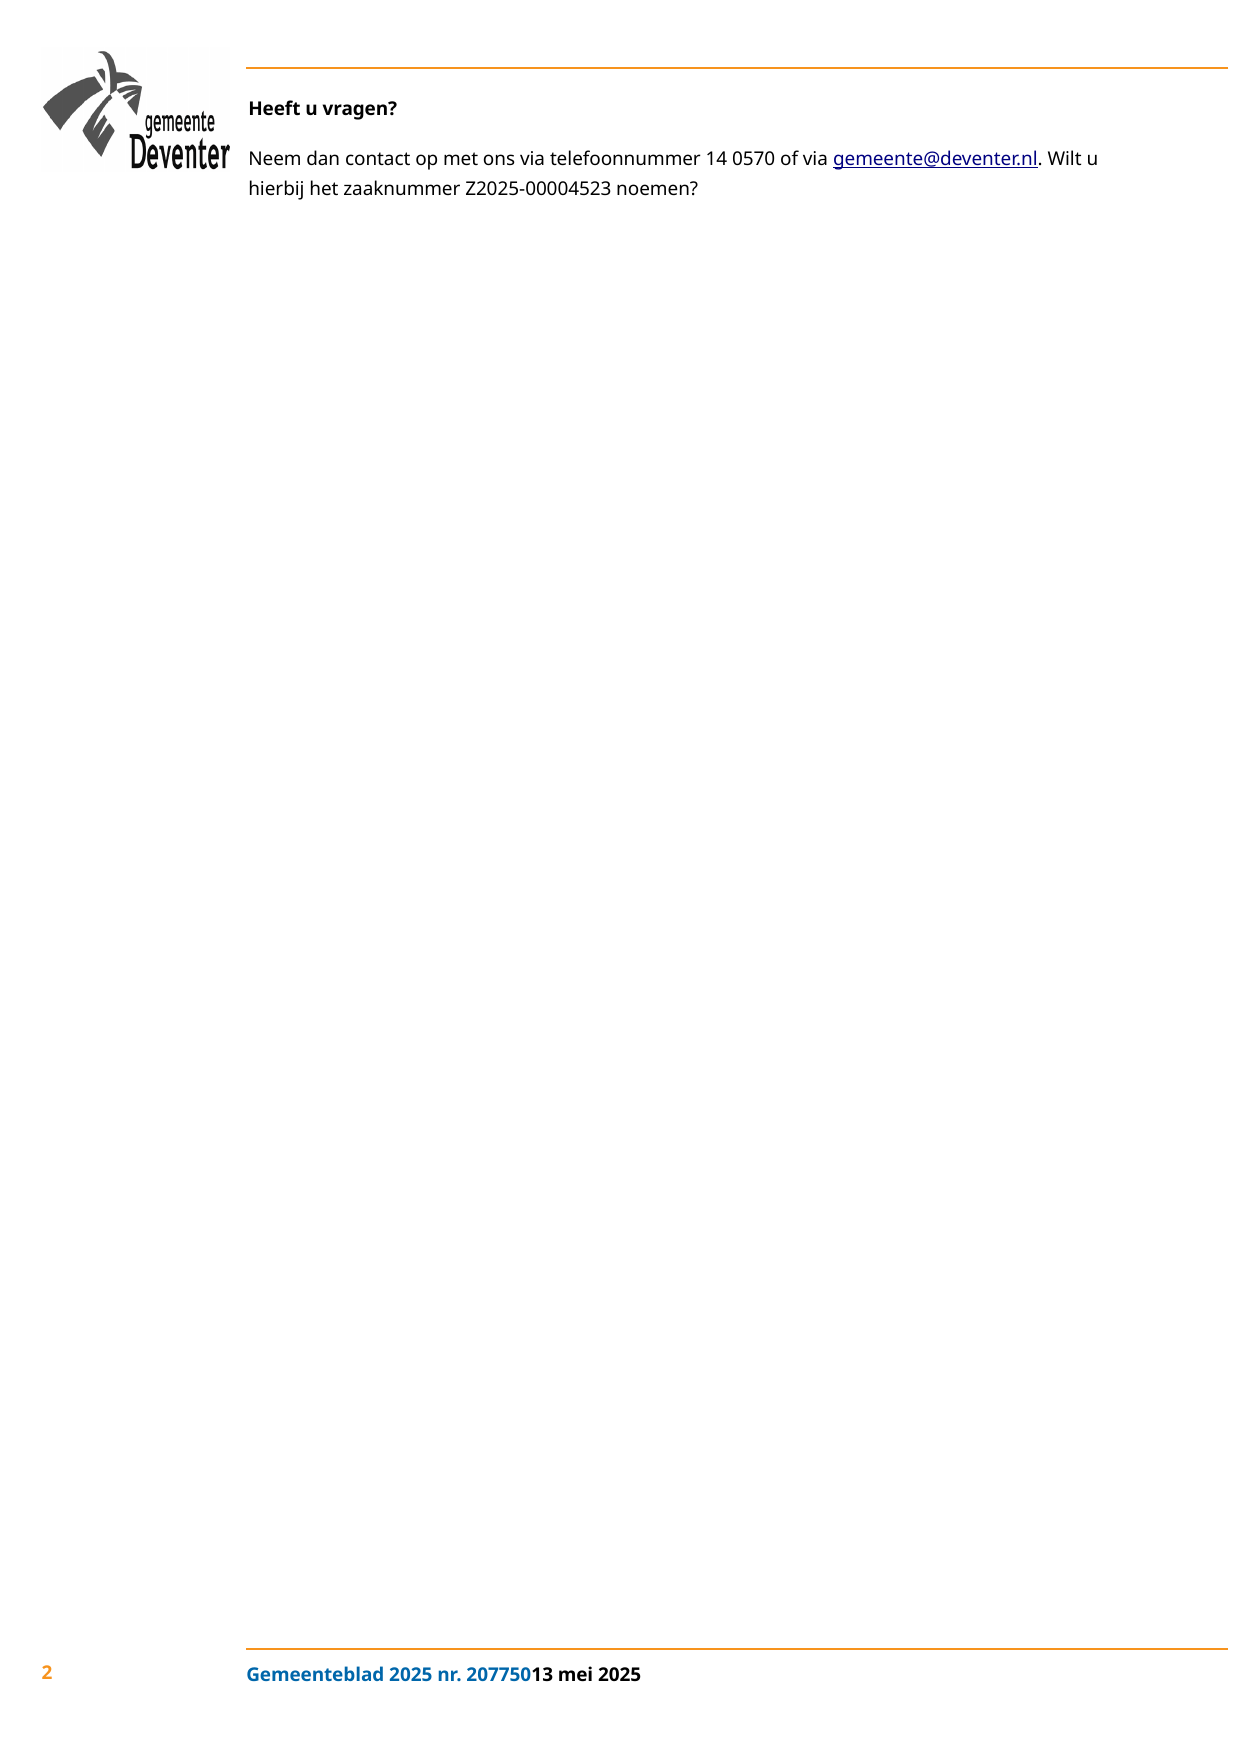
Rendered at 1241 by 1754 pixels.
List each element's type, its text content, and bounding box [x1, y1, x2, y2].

picture [41, 47, 231, 172]
text Neem dan contact op met ons via telefoonnummer 14 0570 of via gemeente@deventer.nl. Wilt u hierbij het zaaknummer Z2025-00004523 noemen? [248, 145, 1152, 201]
text Heeft u vragen? [248, 95, 1152, 121]
